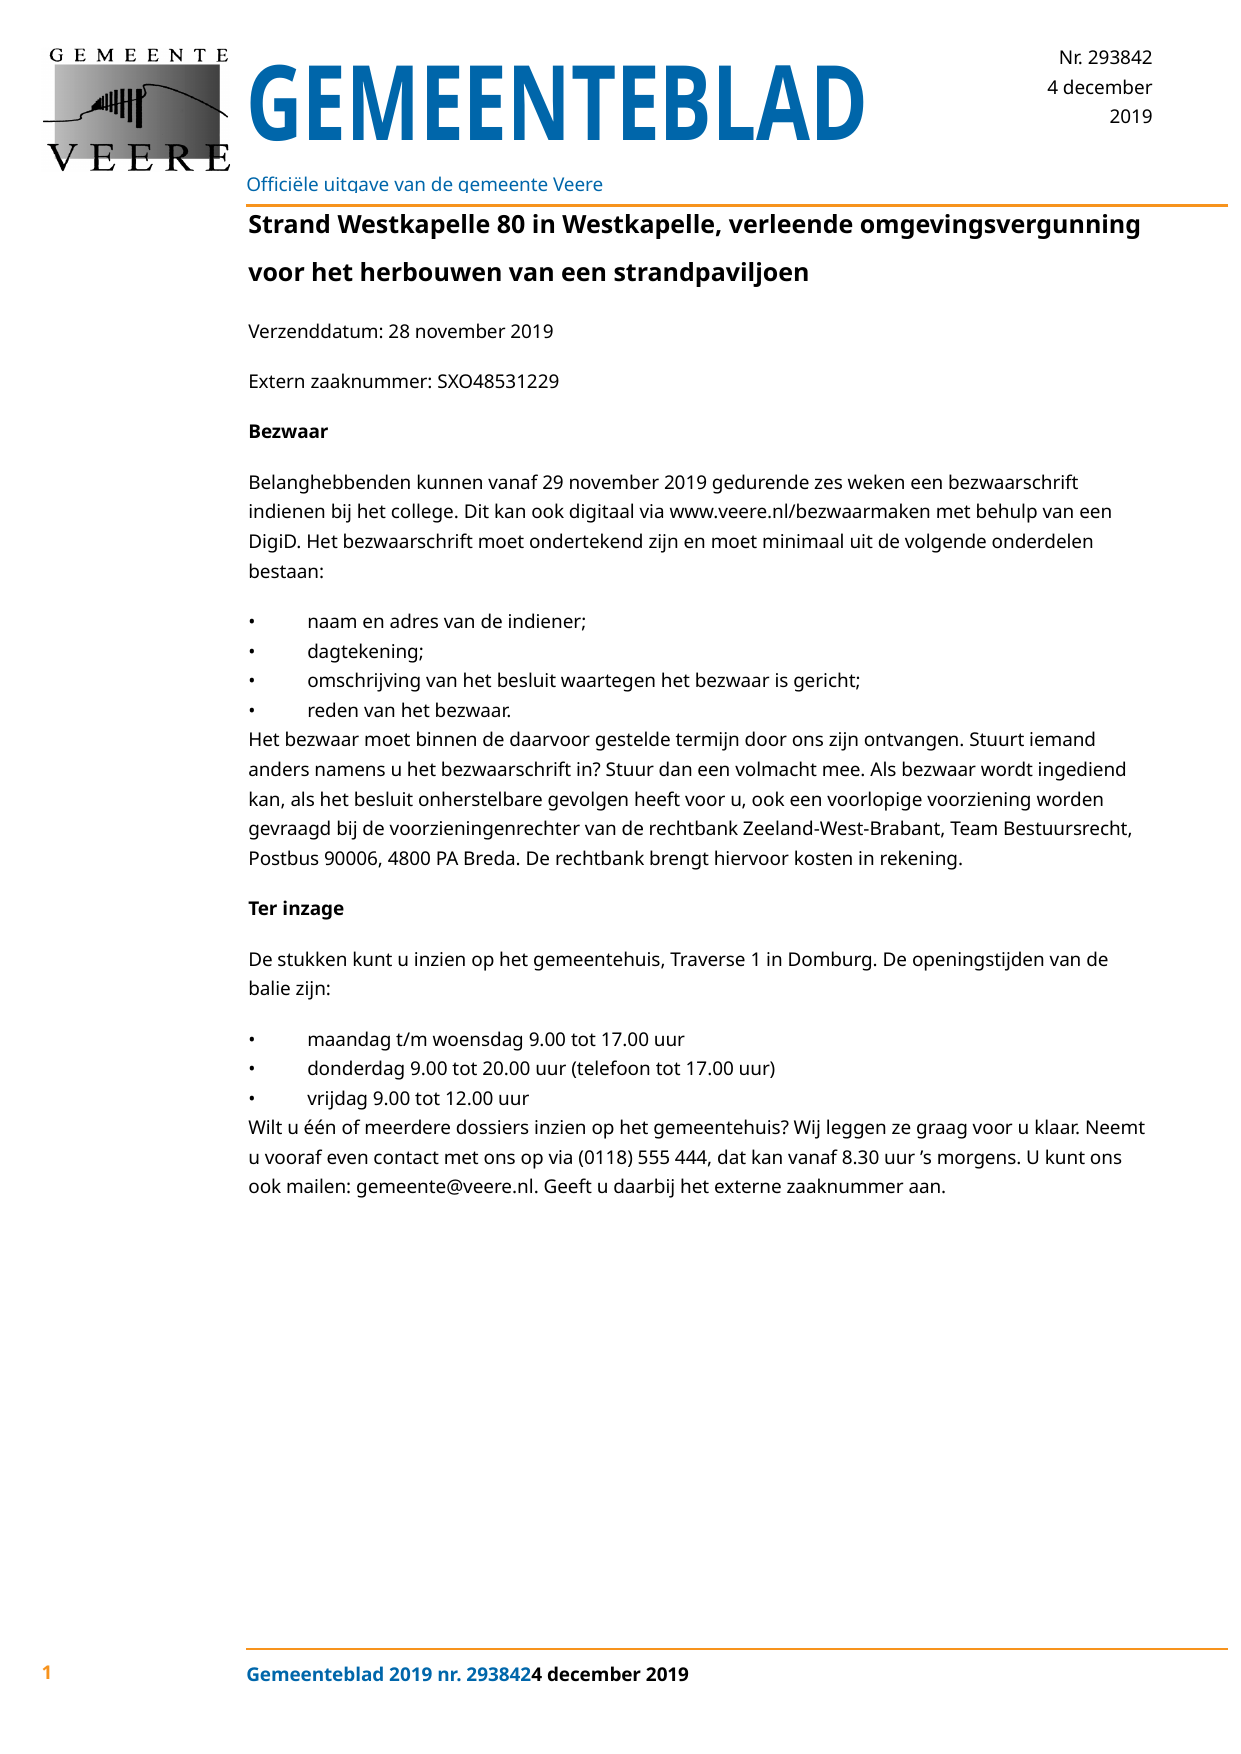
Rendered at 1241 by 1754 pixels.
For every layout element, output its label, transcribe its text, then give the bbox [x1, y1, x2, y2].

list reden van het bezwaar. [248, 697, 1152, 723]
list omschrijving van het besluit waartegen het bezwaar is gericht; [248, 667, 1152, 693]
list naam en adres van de indiener; [248, 608, 1152, 634]
text Bezwaar [248, 419, 1152, 444]
text Belanghebbenden kunnen vanaf 29 november 2019 gedurende zes weken een bezwaarschrift indienen bij het college. Dit kan ook digitaal via www.veere.nl/bezwaarmaken met behulp van een DigiD. Het bezwaarschrift moet ondertekend zijn en moet minimaal uit de volgende onderdelen bestaan: [248, 469, 1152, 584]
text Strand Westkapelle 80 in Westkapelle, verleende omgevingsvergunning voor het herbouwen van een strandpaviljoen [248, 207, 1152, 288]
text Verzenddatum: 28 november 2019 [248, 318, 1152, 344]
picture [41, 47, 231, 172]
text Ter inzage [248, 895, 1152, 921]
list donderdag 9.00 tot 20.00 uur (telefoon tot 17.00 uur) [248, 1055, 1152, 1081]
text Extern zaaknummer: SXO48531229 [248, 368, 1152, 394]
text Het bezwaar moet binnen de daarvoor gestelde termijn door ons zijn ontvangen. Stuurt iemand anders namens u het bezwaarschrift in? Stuur dan een volmacht mee. Als bezwaar wordt ingediend kan, als het besluit onherstelbare gevolgen heeft voor u, ook een voorlopige voorziening worden gevraagd bij de voorzieningenrechter van de rechtbank Zeeland-West-Brabant, Team Bestuursrecht, Postbus 90006, 4800 PA Breda. De rechtbank brengt hiervoor kosten in rekening. [248, 727, 1152, 871]
list vrijdag 9.00 tot 12.00 uur [248, 1085, 1152, 1111]
list maandag t/m woensdag 9.00 tot 17.00 uur [248, 1026, 1152, 1052]
list dagtekening; [248, 638, 1152, 664]
text De stukken kunt u inzien op het gemeentehuis, Traverse 1 in Domburg. De openingstijden van de balie zijn: [248, 946, 1152, 1001]
text Wilt u één of meerdere dossiers inzien op het gemeentehuis? Wij leggen ze graag voor u klaar. Neemt u vooraf even contact met ons op via (0118) 555 444, dat kan vanaf 8.30 uur ’s morgens. U kunt ons ook mailen: gemeente@veere.nl. Geeft u daarbij het externe zaaknummer aan. [248, 1114, 1152, 1199]
